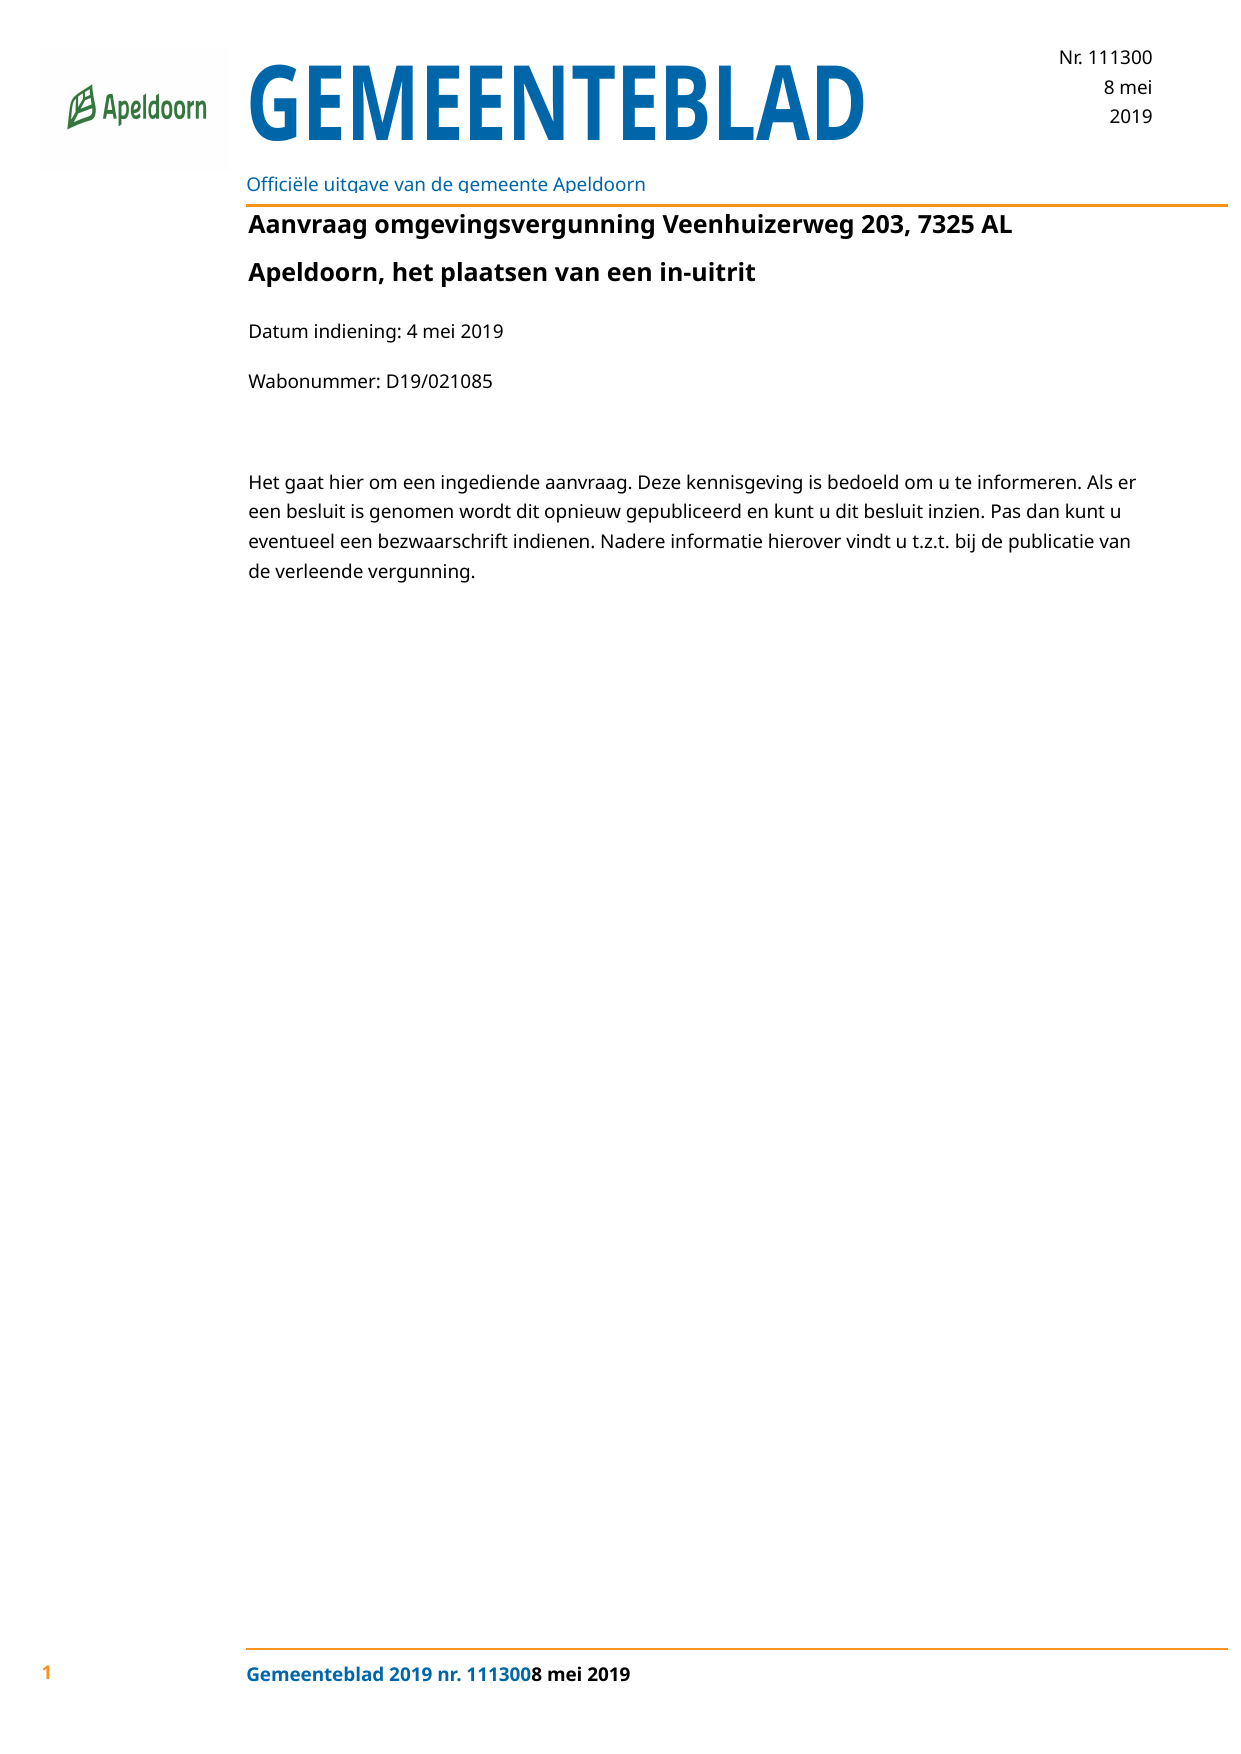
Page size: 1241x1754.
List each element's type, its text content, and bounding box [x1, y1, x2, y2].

text Datum indiening: 4 mei 2019 [248, 318, 1152, 344]
text Wabonummer: D19/021085 [248, 368, 1152, 394]
text Het gaat hier om een ingediende aanvraag. Deze kennisgeving is bedoeld om u te informeren. Als er een besluit is genomen wordt dit opnieuw gepubliceerd en kunt u dit besluit inzien. Pas dan kunt u eventueel een bezwaarschrift indienen. Nadere informatie hierover vindt u t.z.t. bij de publicatie van de verleende vergunning. [248, 469, 1152, 584]
picture [41, 47, 231, 172]
text Aanvraag omgevingsvergunning Veenhuizerweg 203, 7325 AL Apeldoorn, het plaatsen van een in-uitrit [248, 207, 1152, 288]
